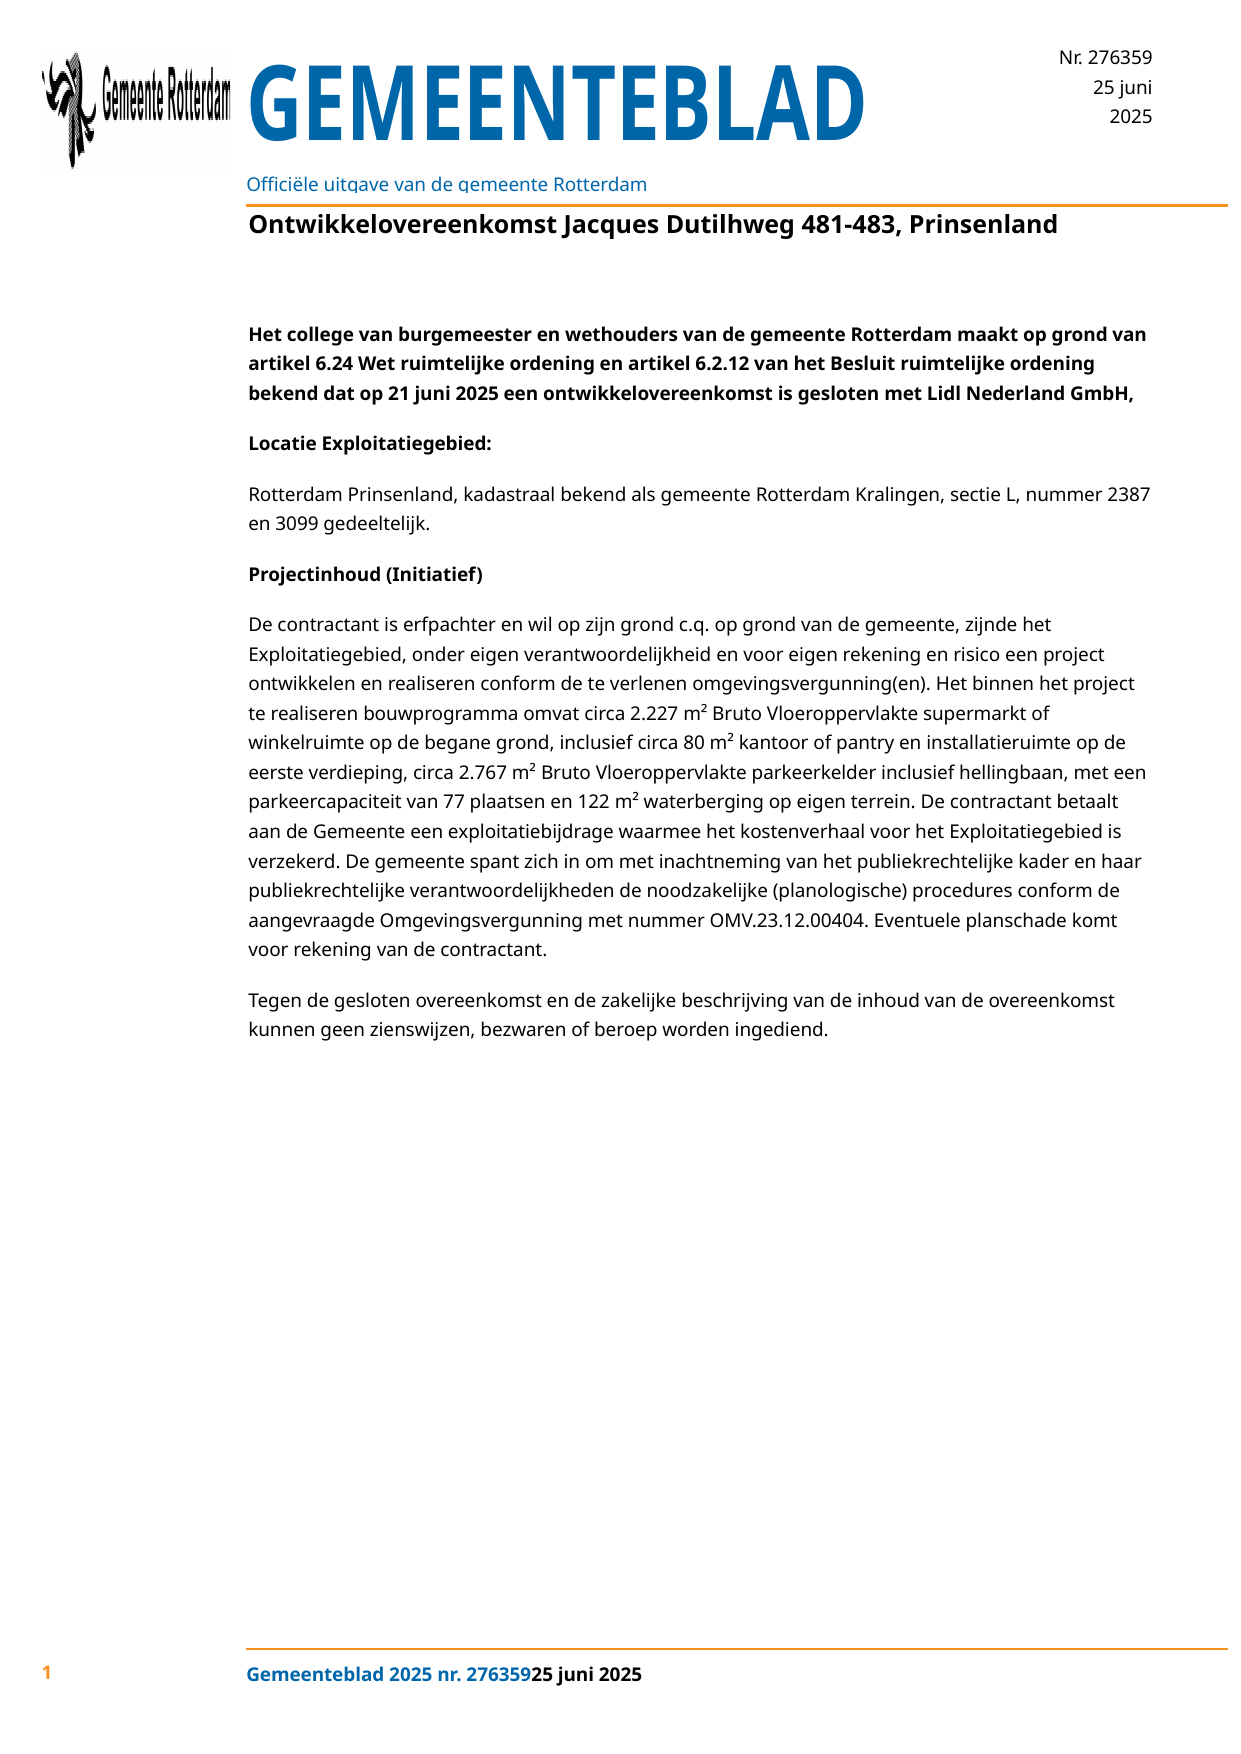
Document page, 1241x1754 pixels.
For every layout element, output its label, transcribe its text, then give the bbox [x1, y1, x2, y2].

text Tegen de gesloten overeenkomst en de zakelijke beschrijving van de inhoud van de overeenkomst kunnen geen zienswijzen, bezwaren of beroep worden ingediend. [248, 987, 1152, 1042]
text Locatie Exploitatiegebied: [248, 430, 1152, 456]
text Projectinhoud (Initiatief) [248, 561, 1152, 586]
text De contractant is erfpachter en wil op zijn grond c.q. op grond van de gemeente, zijnde het Exploitatiegebied, onder eigen verantwoordelijkheid en voor eigen rekening en risico een project ontwikkelen en realiseren conform de te verlenen omgevingsvergunning(en). Het binnen het project te realiseren bouwprogramma omvat circa 2.227 m² Bruto Vloeroppervlakte supermarkt of winkelruimte op de begane grond, inclusief circa 80 m² kantoor of pantry en installatieruimte op de eerste verdieping, circa 2.767 m² Bruto Vloeroppervlakte parkeerkelder inclusief hellingbaan, met een parkeercapaciteit van 77 plaatsen en 122 m² waterberging op eigen terrein. De contractant betaalt aan de Gemeente een exploitatiebijdrage waarmee het kostenverhaal voor het Exploitatiegebied is verzekerd. De gemeente spant zich in om met inachtneming van het publiekrechtelijke kader en haar publiekrechtelijke verantwoordelijkheden de noodzakelijke (planologische) procedures conform de aangevraagde Omgevingsvergunning met nummer OMV.23.12.00404. Eventuele planschade komt voor rekening van de contractant. [248, 611, 1152, 962]
picture [41, 47, 231, 172]
text Het college van burgemeester en wethouders van de gemeente Rotterdam maakt op grond van artikel 6.24 Wet ruimtelijke ordening en artikel 6.2.12 van het Besluit ruimtelijke ordening bekend dat op 21 juni 2025 een ontwikkelovereenkomst is gesloten met Lidl Nederland GmbH, [248, 321, 1152, 406]
text Ontwikkelovereenkomst Jacques Dutilhweg 481-483, Prinsenland [248, 207, 1152, 241]
text Rotterdam Prinsenland, kadastraal bekend als gemeente Rotterdam Kralingen, sectie L, nummer 2387 en 3099 gedeeltelijk. [248, 481, 1152, 536]
